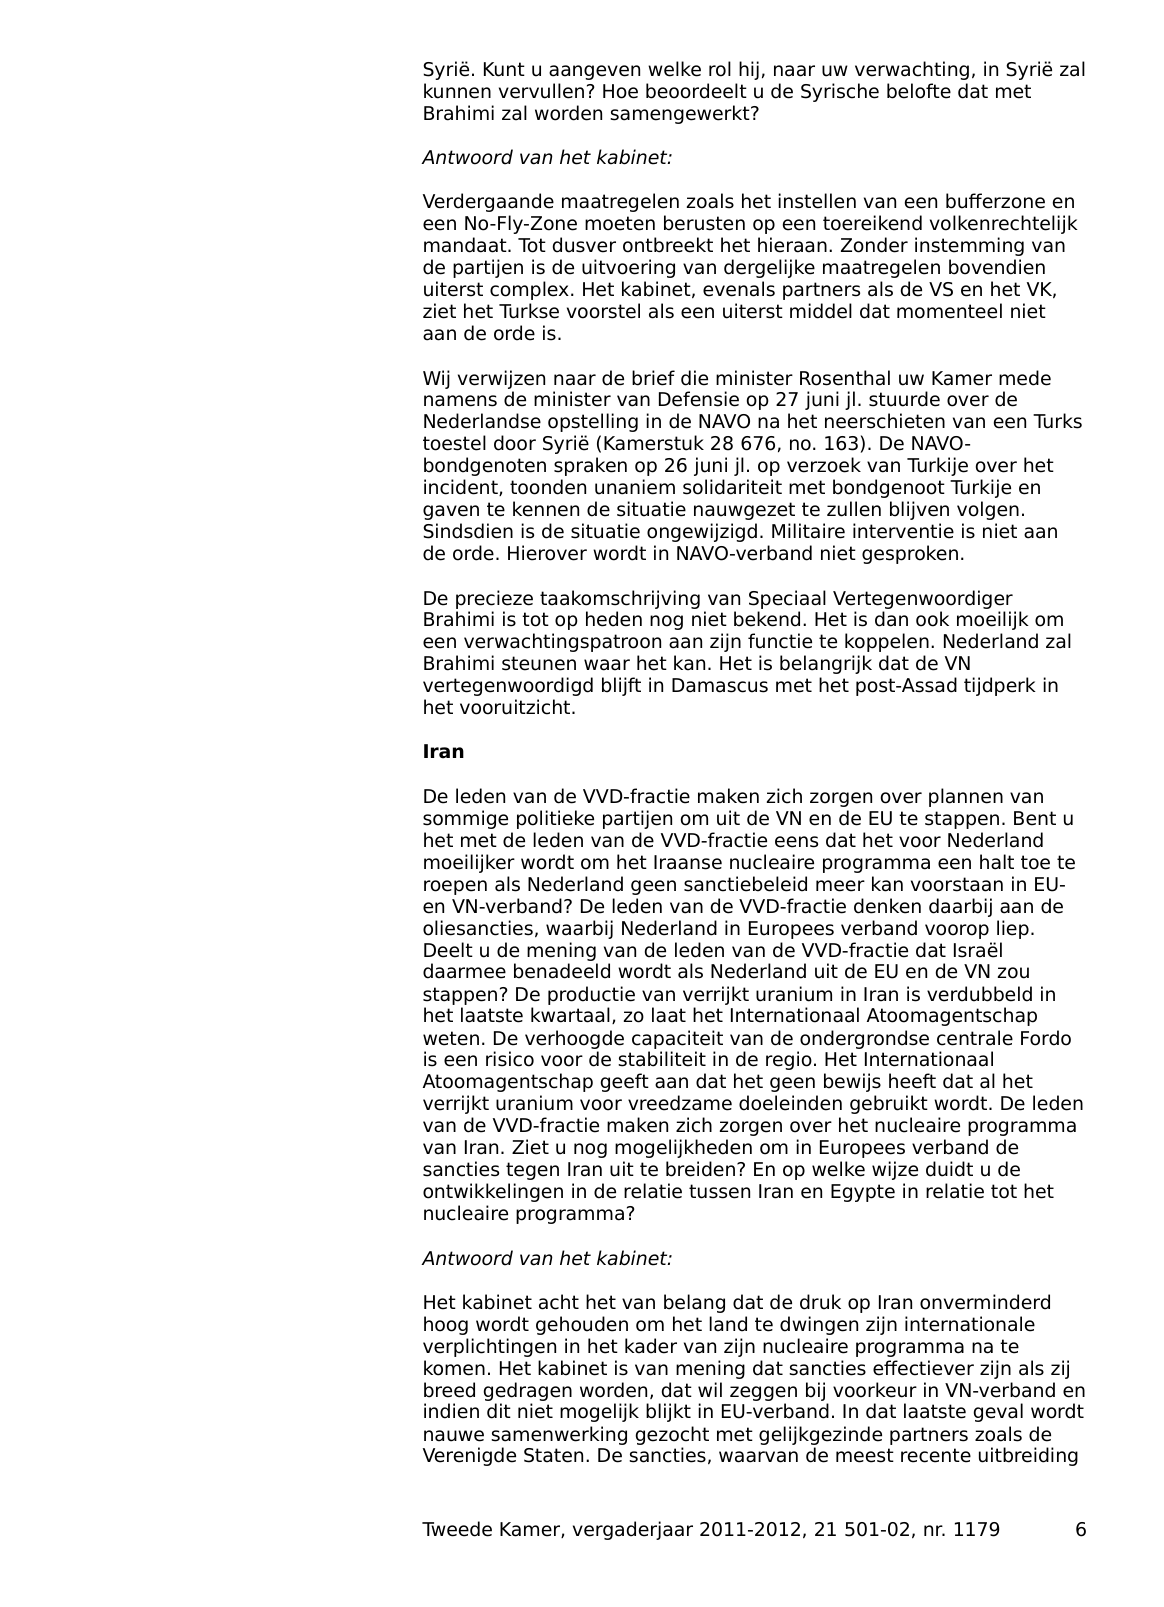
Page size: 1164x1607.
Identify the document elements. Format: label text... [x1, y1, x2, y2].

text Syrië. Kunt u aangeven welke rol hij, naar uw verwachting, in Syrië zal kunnen vervullen? Hoe beoordeelt u de Syrische belofte dat met Brahimi zal worden samengewerkt? [422, 59, 1087, 125]
subtitle Iran [422, 741, 1087, 763]
text Verdergaande maatregelen zoals het instellen van een bufferzone en een No-Fly-Zone moeten berusten op een toereikend volkenrechtelijk mandaat. Tot dusver ontbreekt het hieraan. Zonder instemming van de partijen is de uitvoering van dergelijke maatregelen bovendien uiterst complex. Het kabinet, evenals partners als de VS en het VK, ziet het Turkse voorstel als een uiterst middel dat momenteel niet aan de orde is. [422, 191, 1087, 345]
subtitle Antwoord van het kabinet: [422, 147, 1087, 169]
text De leden van de VVD-fractie maken zich zorgen over plannen van sommige politieke partijen om uit de VN en de EU te stappen. Bent u het met de leden van de VVD-fractie eens dat het voor Nederland moeilijker wordt om het Iraanse nucleaire programma een halt toe te roepen als Nederland geen sanctiebeleid meer kan voorstaan in EU- en VN-verband? De leden van de VVD-fractie denken daarbij aan de oliesancties, waarbij Nederland in Europees verband voorop liep. Deelt u de mening van de leden van de VVD-fractie dat Israël daarmee benadeeld wordt als Nederland uit de EU en de VN zou stappen? De productie van verrijkt uranium in Iran is verdubbeld in het laatste kwartaal, zo laat het Internationaal Atoomagentschap weten. De verhoogde capaciteit van de ondergrondse centrale Fordo is een risico voor de stabiliteit in de regio. Het Internationaal Atoomagentschap geeft aan dat het geen bewijs heeft dat al het verrijkt uranium voor vreedzame doeleinden gebruikt wordt. De leden van de VVD-fractie maken zich zorgen over het nucleaire programma van Iran. Ziet u nog mogelijkheden om in Europees verband de sancties tegen Iran uit te breiden? En op welke wijze duidt u de ontwikkelingen in de relatie tussen Iran en Egypte in relatie tot het nucleaire programma? [422, 786, 1087, 1225]
text De precieze taakomschrijving van Speciaal Vertegenwoordiger Brahimi is tot op heden nog niet bekend. Het is dan ook moeilijk om een verwachtingspatroon aan zijn functie te koppelen. Nederland zal Brahimi steunen waar het kan. Het is belangrijk dat de VN vertegenwoordigd blijft in Damascus met het post-Assad tijdperk in het vooruitzicht. [422, 587, 1087, 719]
text Wij verwijzen naar de brief die minister Rosenthal uw Kamer mede namens de minister van Defensie op 27 juni jl. stuurde over de Nederlandse opstelling in de NAVO na het neerschieten van een Turks toestel door Syrië (Kamerstuk 28 676, no. 163). De NAVO-bondgenoten spraken op 26 juni jl. op verzoek van Turkije over het incident, toonden unaniem solidariteit met bondgenoot Turkije en gaven te kennen de situatie nauwgezet te zullen blijven volgen. Sindsdien is de situatie ongewijzigd. Militaire interventie is niet aan de orde. Hierover wordt in NAVO-verband niet gesproken. [422, 367, 1087, 565]
text Het kabinet acht het van belang dat de druk op Iran onverminderd hoog wordt gehouden om het land te dwingen zijn internationale verplichtingen in het kader van zijn nucleaire programma na te komen. Het kabinet is van mening dat sancties effectiever zijn als zij breed gedragen worden, dat wil zeggen bij voorkeur in VN-verband en indien dit niet mogelijk blijkt in EU-verband. In dat laatste geval wordt nauwe samenwerking gezocht met gelijkgezinde partners zoals de Verenigde Staten. De sancties, waarvan de meest recente uitbreiding [422, 1292, 1087, 1467]
subtitle Antwoord van het kabinet: [422, 1247, 1087, 1269]
